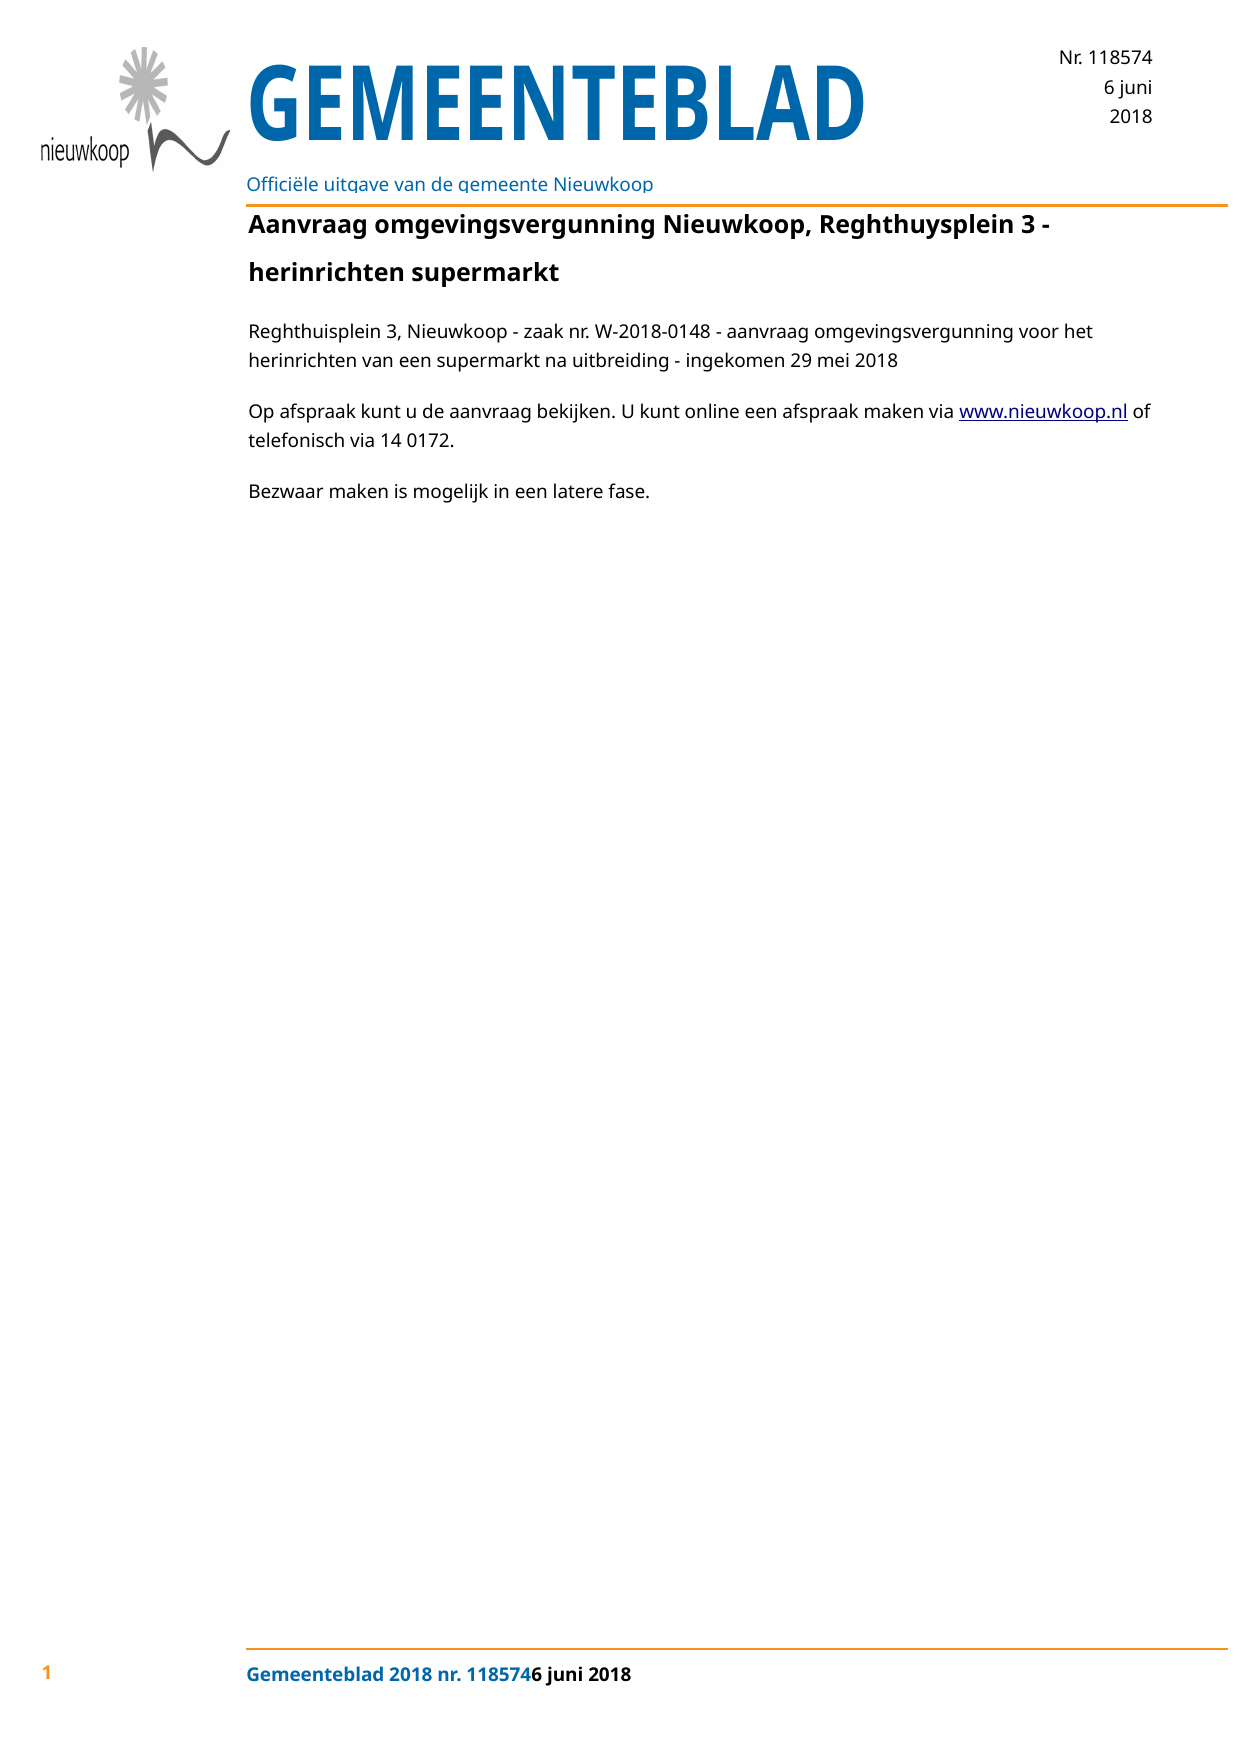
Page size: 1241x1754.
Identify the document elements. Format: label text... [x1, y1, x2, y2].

text Op afspraak kunt u de aanvraag bekijken. U kunt online een afspraak maken via www.nieuwkoop.nl of telefonisch via 14 0172. [248, 398, 1152, 453]
picture [41, 47, 231, 172]
text Aanvraag omgevingsvergunning Nieuwkoop, Reghthuysplein 3 - herinrichten supermarkt [248, 207, 1152, 288]
text Bezwaar maken is mogelijk in een latere fase. [248, 478, 1152, 504]
text Reghthuisplein 3, Nieuwkoop - zaak nr. W-2018-0148 - aanvraag omgevingsvergunning voor het herinrichten van een supermarkt na uitbreiding - ingekomen 29 mei 2018 [248, 318, 1152, 373]
